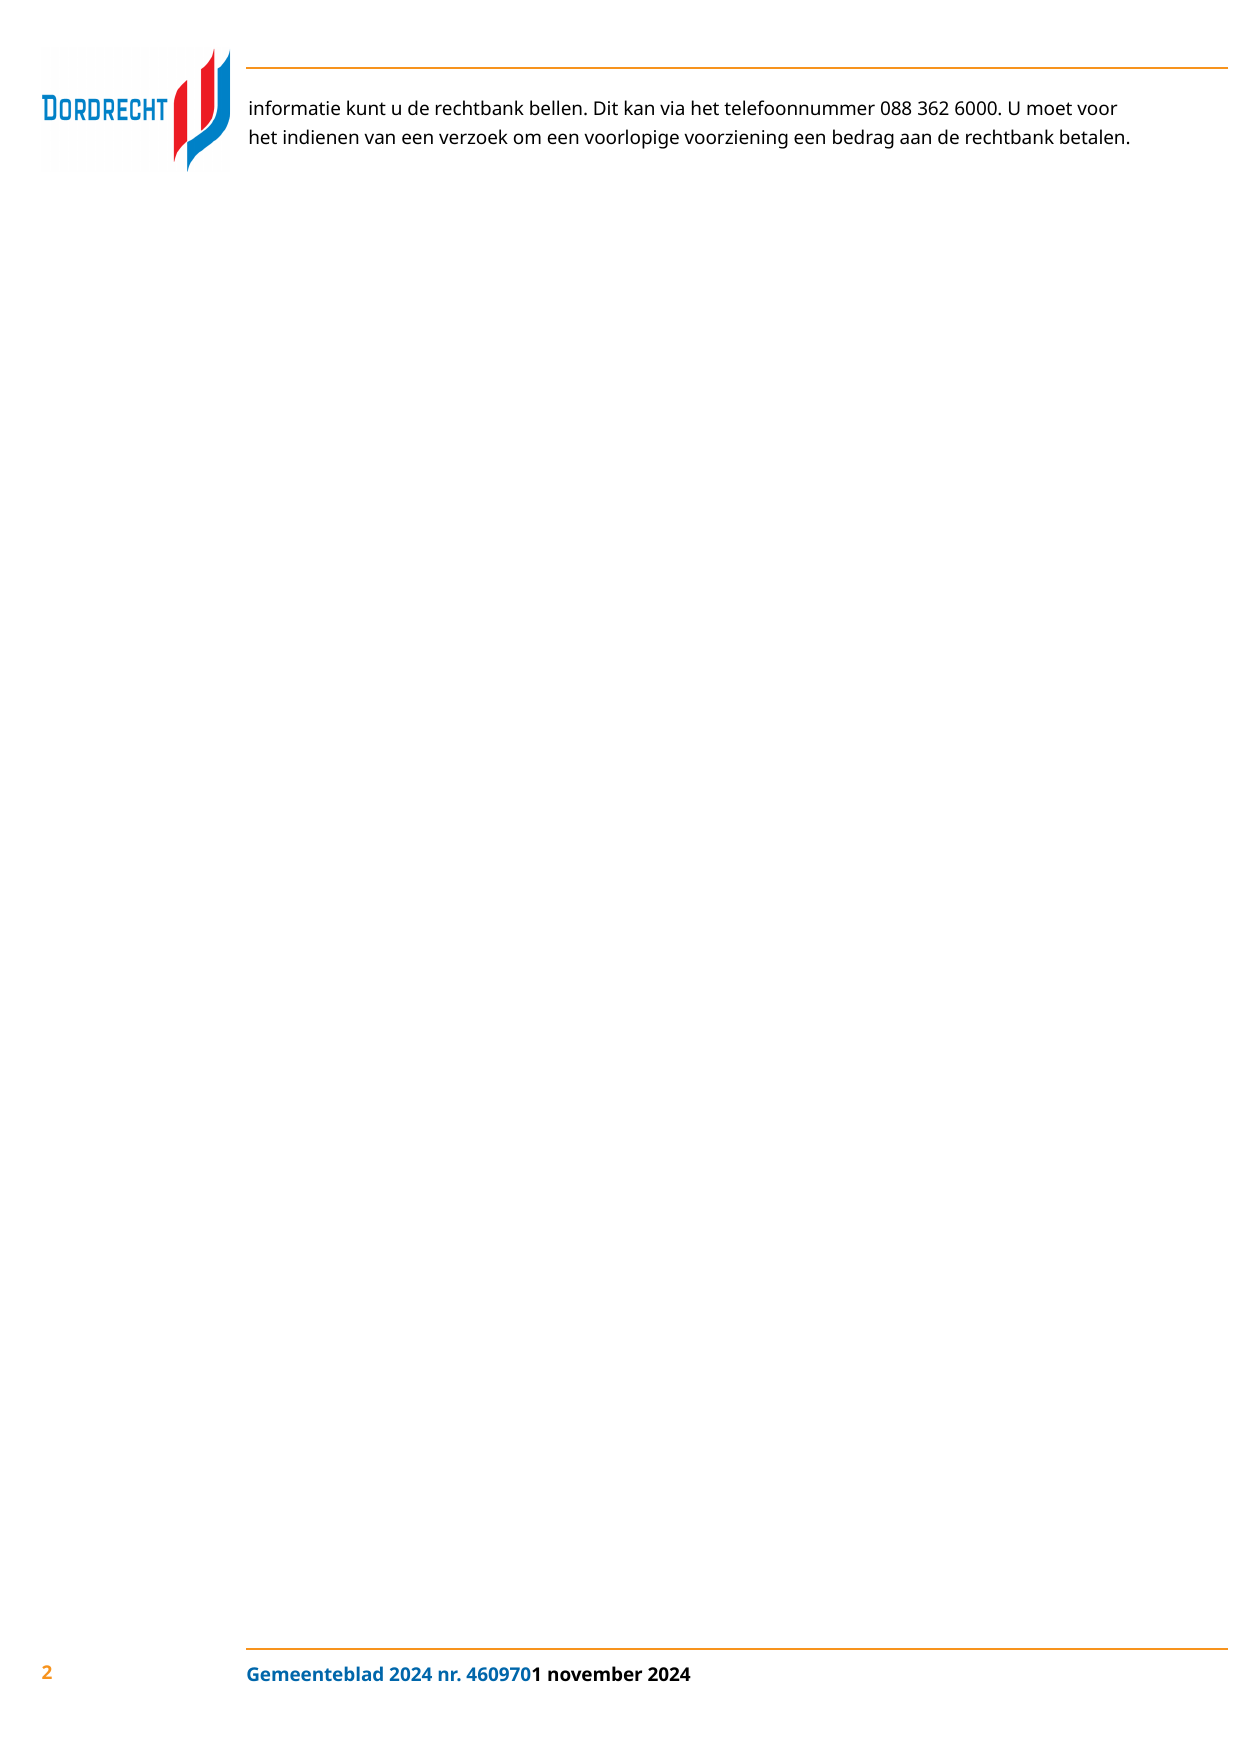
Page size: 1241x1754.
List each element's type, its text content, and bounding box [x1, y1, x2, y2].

text informatie kunt u de rechtbank bellen. Dit kan via het telefoonnummer 088 362 6000. U moet voor het indienen van een verzoek om een voorlopige voorziening een bedrag aan de rechtbank betalen. [248, 95, 1152, 150]
picture [41, 47, 231, 172]
